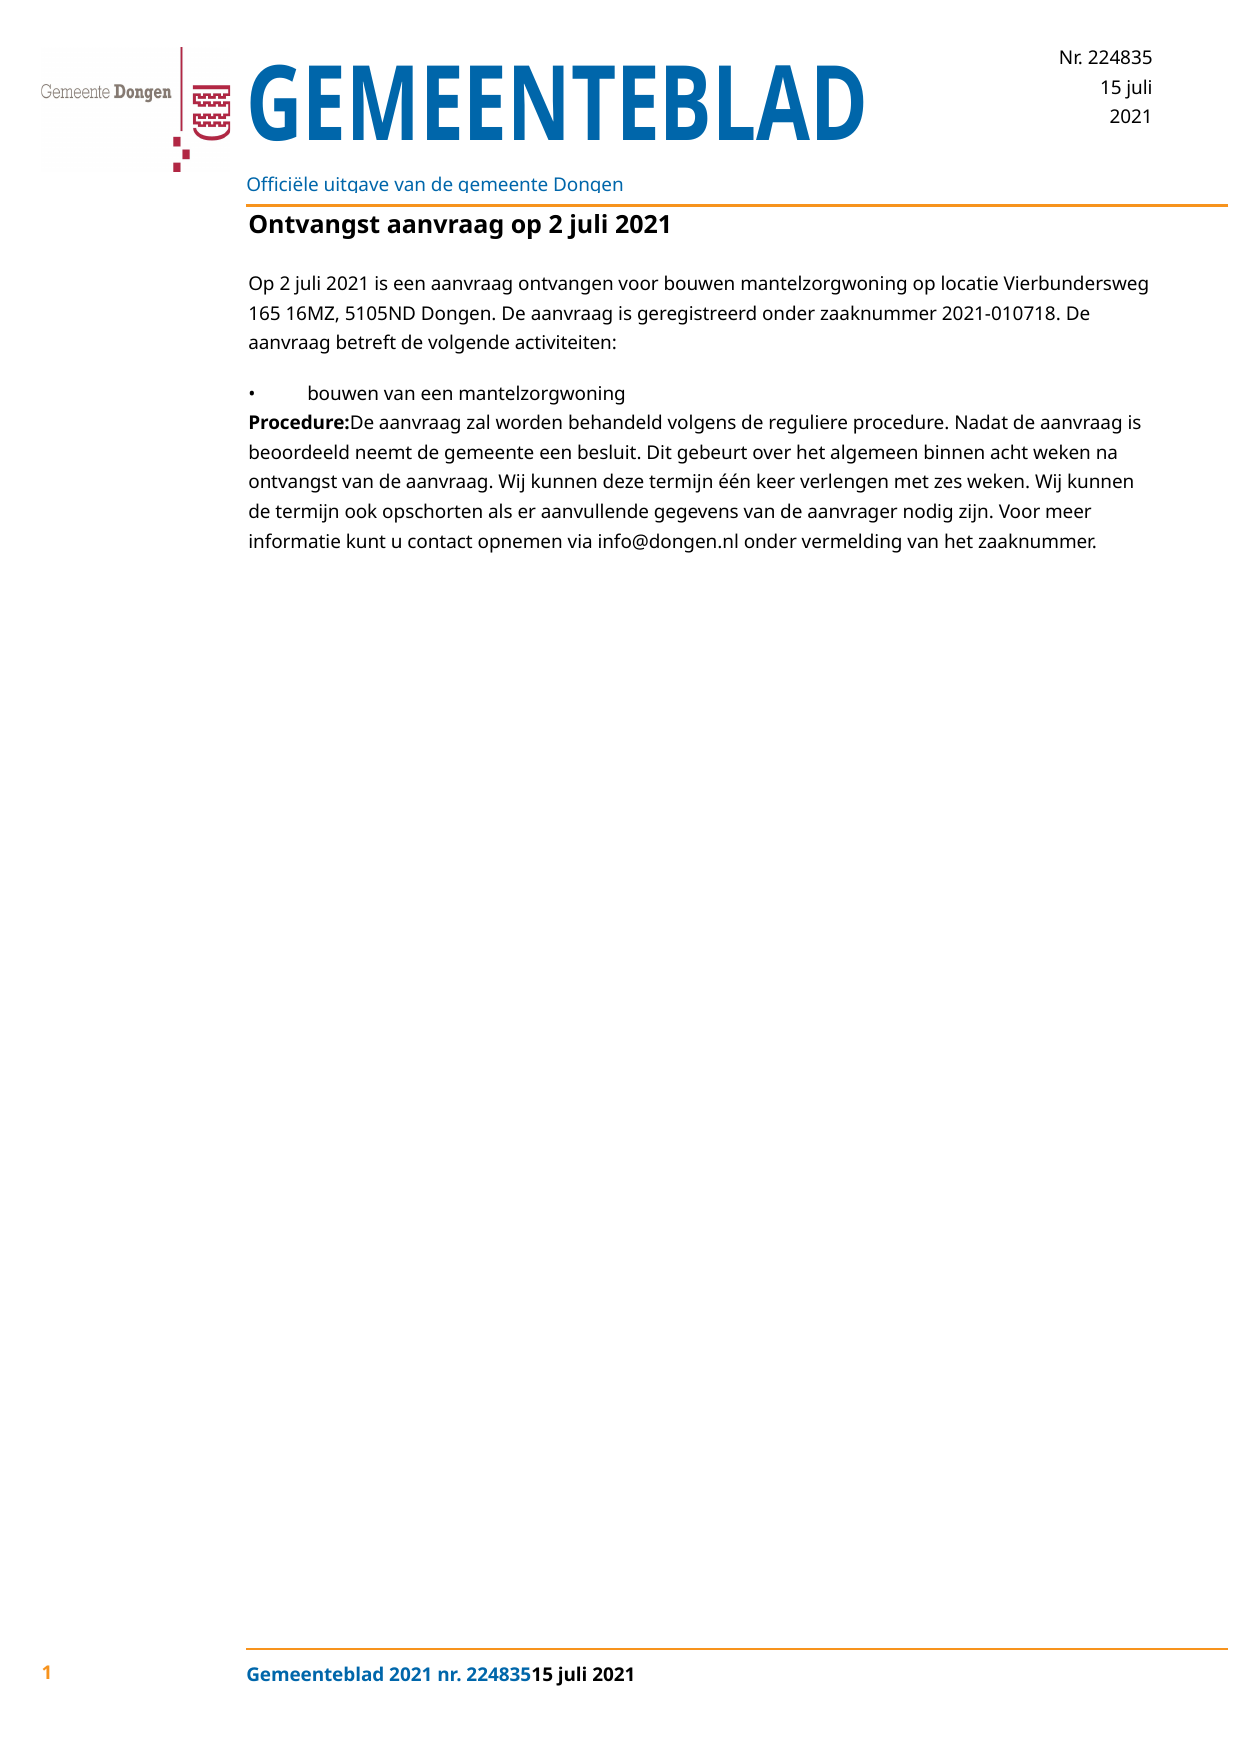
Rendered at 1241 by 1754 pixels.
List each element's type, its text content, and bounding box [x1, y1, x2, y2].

text Ontvangst aanvraag op 2 juli 2021 [248, 207, 1152, 241]
list bouwen van een mantelzorgwoning [248, 380, 1152, 406]
text Op 2 juli 2021 is een aanvraag ontvangen voor bouwen mantelzorgwoning op locatie Vierbundersweg 165 16MZ, 5105ND Dongen. De aanvraag is geregistreerd onder zaaknummer 2021-010718. De aanvraag betreft de volgende activiteiten: [248, 270, 1152, 355]
text Procedure:De aanvraag zal worden behandeld volgens de reguliere procedure. Nadat de aanvraag is beoordeeld neemt de gemeente een besluit. Dit gebeurt over het algemeen binnen acht weken na ontvangst van de aanvraag. Wij kunnen deze termijn één keer verlengen met zes weken. Wij kunnen de termijn ook opschorten als er aanvullende gegevens van de aanvrager nodig zijn. Voor meer informatie kunt u contact opnemen via info@dongen.nl onder vermelding van het zaaknummer. [248, 409, 1152, 553]
picture [41, 47, 231, 172]
